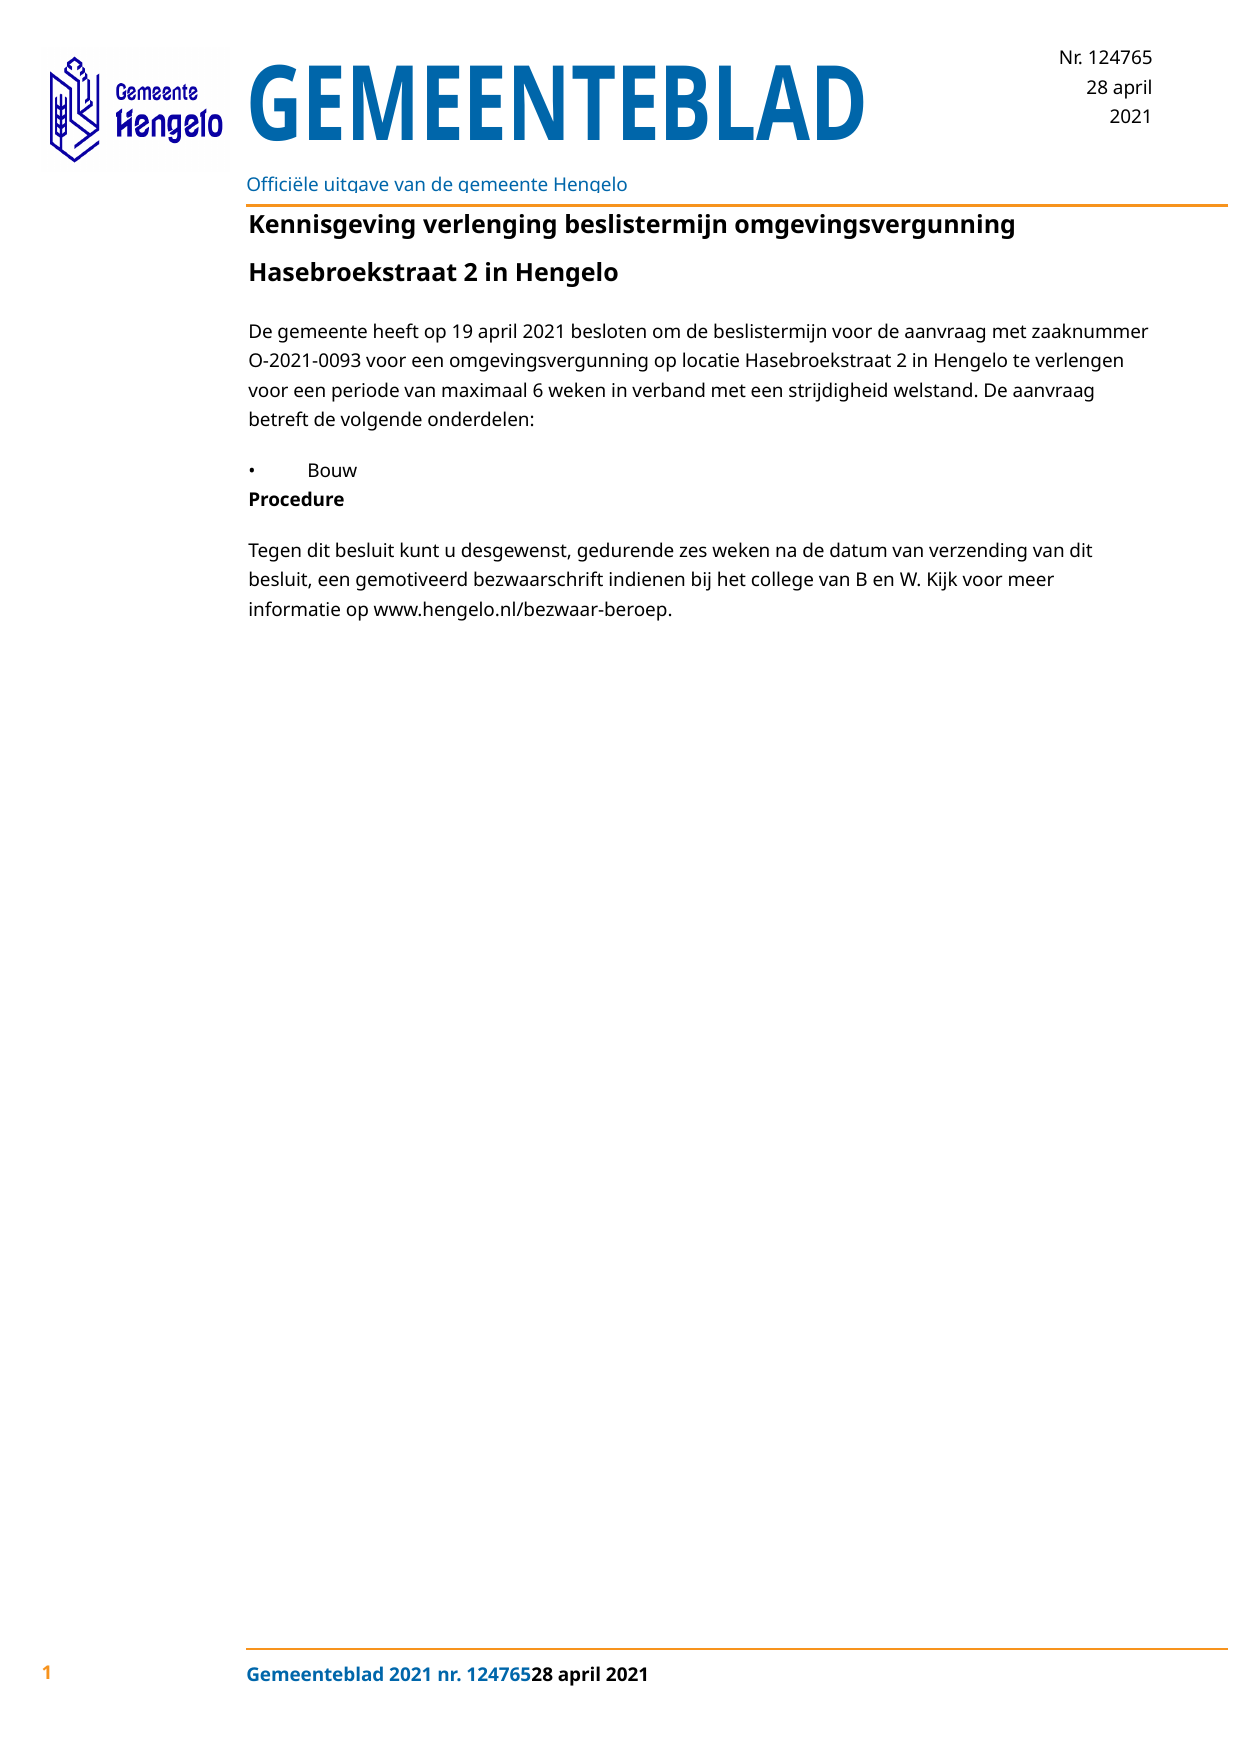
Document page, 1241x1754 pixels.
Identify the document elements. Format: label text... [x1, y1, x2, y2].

text Tegen dit besluit kunt u desgewenst, gedurende zes weken na de datum van verzending van dit besluit, een gemotiveerd bezwaarschrift indienen bij het college van B en W. Kijk voor meer informatie op www.hengelo.nl/bezwaar-beroep. [248, 537, 1152, 622]
text De gemeente heeft op 19 april 2021 besloten om de beslistermijn voor de aanvraag met zaaknummer O-2021-0093 voor een omgevingsvergunning op locatie Hasebroekstraat 2 in Hengelo te verlengen voor een periode van maximaal 6 weken in verband met een strijdigheid welstand. De aanvraag betreft de volgende onderdelen: [248, 318, 1152, 432]
text Procedure [248, 487, 1152, 512]
text Kennisgeving verlenging beslistermijn omgevingsvergunning Hasebroekstraat 2 in Hengelo [248, 207, 1152, 288]
picture [41, 47, 231, 172]
list Bouw [248, 457, 1152, 483]
